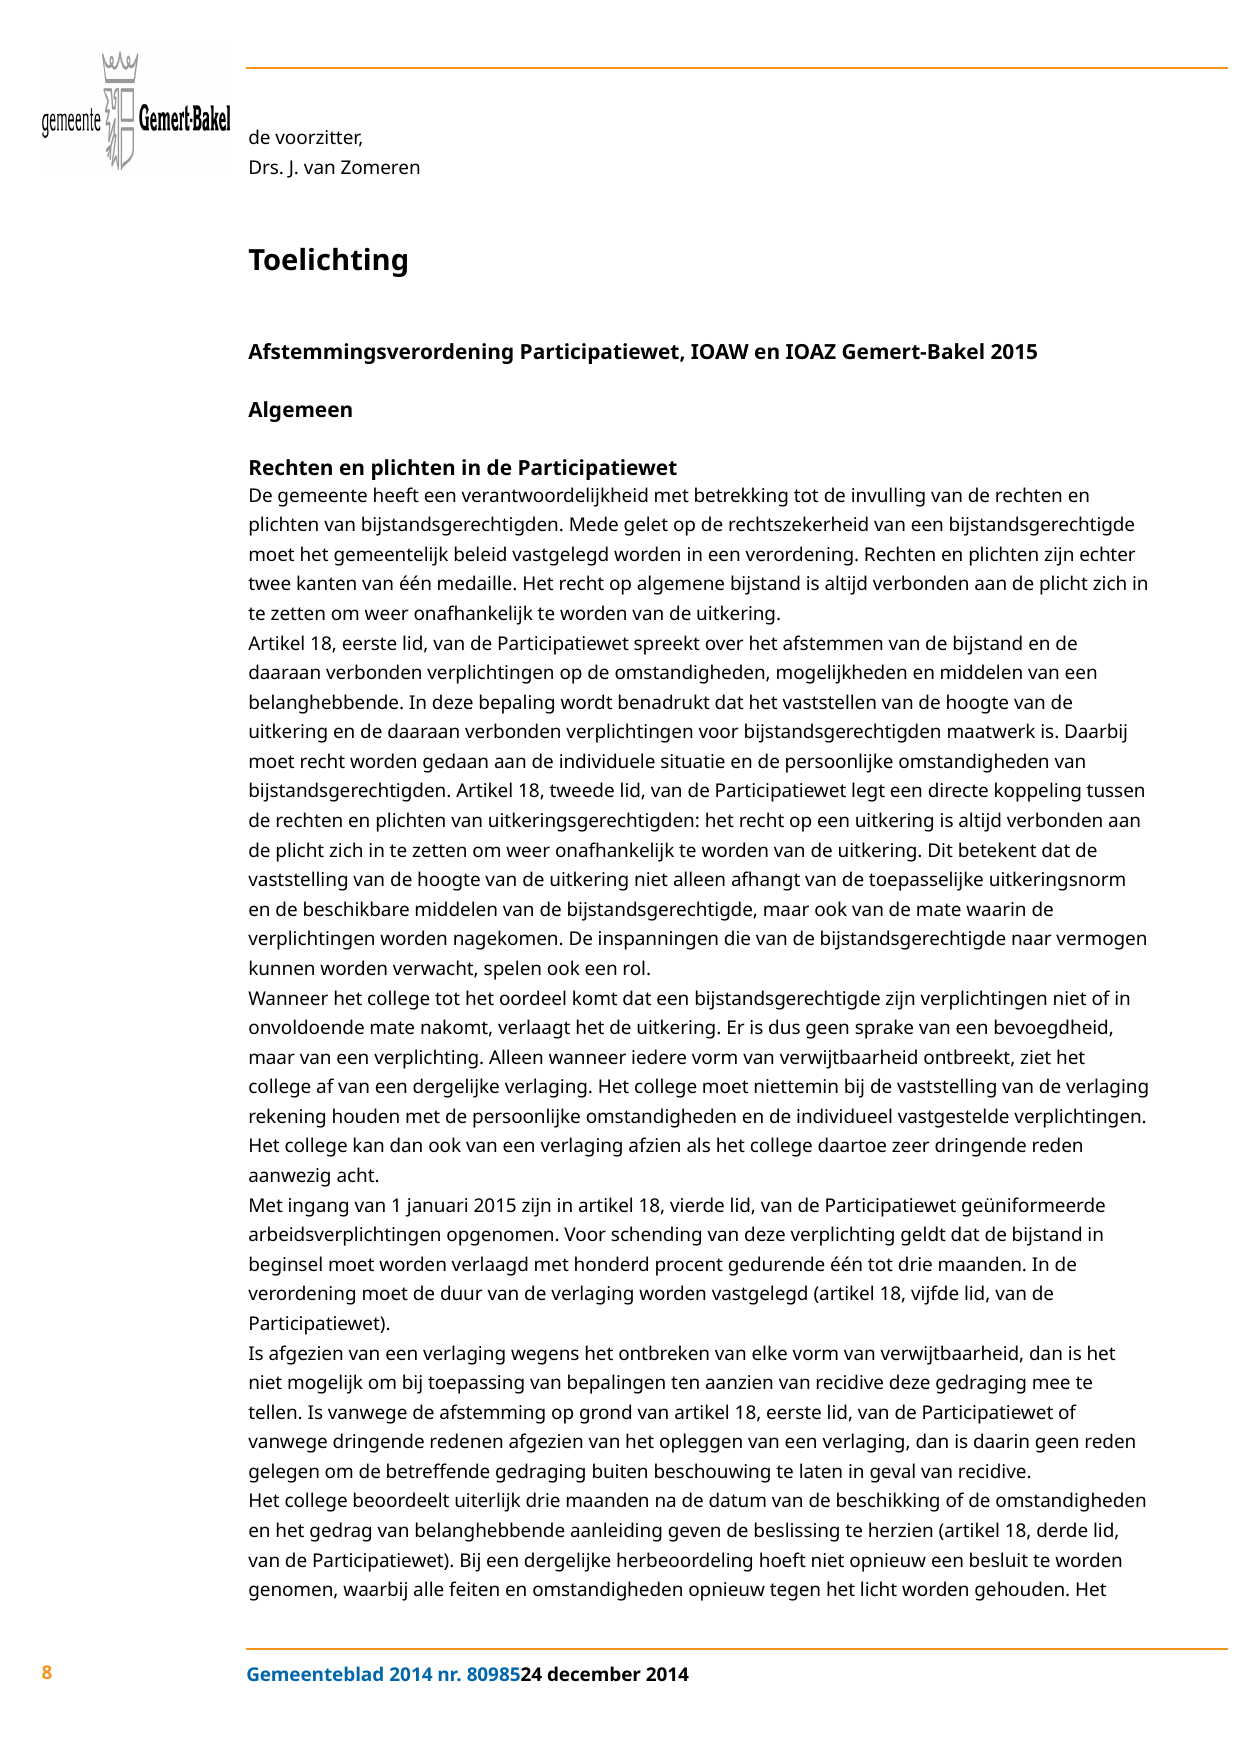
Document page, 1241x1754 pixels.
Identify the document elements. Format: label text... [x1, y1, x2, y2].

text Is afgezien van een verlaging wegens het ontbreken van elke vorm van verwijtbaarheid, dan is het niet mogelijk om bij toepassing van bepalingen ten aanzien van recidive deze gedraging mee te tellen. Is vanwege de afstemming op grond van artikel 18, eerste lid, van de Participatiewet of vanwege dringende redenen afgezien van het opleggen van een verlaging, dan is daarin geen reden gelegen om de betreffende gedraging buiten beschouwing te laten in geval van recidive. [248, 1340, 1152, 1484]
text Rechten en plichten in de Participatiewet [248, 453, 1152, 482]
text Artikel 18, eerste lid, van de Participatiewet spreekt over het afstemmen van de bijstand en de daaraan verbonden verplichtingen op de omstandigheden, mogelijkheden en middelen van een belanghebbende. In deze bepaling wordt benadrukt dat het vaststellen van de hoogte van de uitkering en de daaraan verbonden verplichtingen voor bijstandsgerechtigden maatwerk is. Daarbij moet recht worden gedaan aan de individuele situatie en de persoonlijke omstandigheden van bijstandsgerechtigden. Artikel 18, tweede lid, van de Participatiewet legt een directe koppeling tussen de rechten en plichten van uitkeringsgerechtigden: het recht op een uitkering is altijd verbonden aan de plicht zich in te zetten om weer onafhankelijk te worden van de uitkering. Dit betekent dat de vaststelling van de hoogte van de uitkering niet alleen afhangt van de toepasselijke uitkeringsnorm en de beschikbare middelen van de bijstandsgerechtigde, maar ook van de mate waarin de verplichtingen worden nagekomen. De inspanningen die van de bijstandsgerechtigde naar vermogen kunnen worden verwacht, spelen ook een rol. [248, 630, 1152, 981]
text Algemeen [248, 395, 1152, 424]
text de voorzitter, [248, 124, 1152, 150]
picture [41, 47, 231, 172]
text Wanneer het college tot het oordeel komt dat een bijstandsgerechtigde zijn verplichtingen niet of in onvoldoende mate nakomt, verlaagt het de uitkering. Er is dus geen sprake van een bevoegdheid, maar van een verplichting. Alleen wanneer iedere vorm van verwijtbaarheid ontbreekt, ziet het college af van een dergelijke verlaging. Het college moet niettemin bij de vaststelling van de verlaging rekening houden met de persoonlijke omstandigheden en de individueel vastgestelde verplichtingen. Het college kan dan ook van een verlaging afzien als het college daartoe zeer dringende reden aanwezig acht. [248, 985, 1152, 1188]
text De gemeente heeft een verantwoordelijkheid met betrekking tot de invulling van de rechten en plichten van bijstandsgerechtigden. Mede gelet op de rechtszekerheid van een bijstandsgerechtigde moet het gemeentelijk beleid vastgelegd worden in een verordening. Rechten en plichten zijn echter twee kanten van één medaille. Het recht op algemene bijstand is altijd verbonden aan de plicht zich in te zetten om weer onafhankelijk te worden van de uitkering. [248, 482, 1152, 626]
text Drs. J. van Zomeren [248, 154, 1152, 180]
text Afstemmingsverordening Participatiewet, IOAW en IOAZ Gemert-Bakel 2015 [248, 337, 1152, 366]
text Toelichting [248, 239, 1152, 278]
text Met ingang van 1 januari 2015 zijn in artikel 18, vierde lid, van de Participatiewet geüniformeerde arbeidsverplichtingen opgenomen. Voor schending van deze verplichting geldt dat de bijstand in beginsel moet worden verlaagd met honderd procent gedurende één tot drie maanden. In de verordening moet de duur van de verlaging worden vastgelegd (artikel 18, vijfde lid, van de Participatiewet). [248, 1192, 1152, 1336]
text Het college beoordeelt uiterlijk drie maanden na de datum van de beschikking of de omstandigheden en het gedrag van belanghebbende aanleiding geven de beslissing te herzien (artikel 18, derde lid, van de Participatiewet). Bij een dergelijke herbeoordeling hoeft niet opnieuw een besluit te worden genomen, waarbij alle feiten en omstandigheden opnieuw tegen het licht worden gehouden. Het [248, 1488, 1152, 1602]
